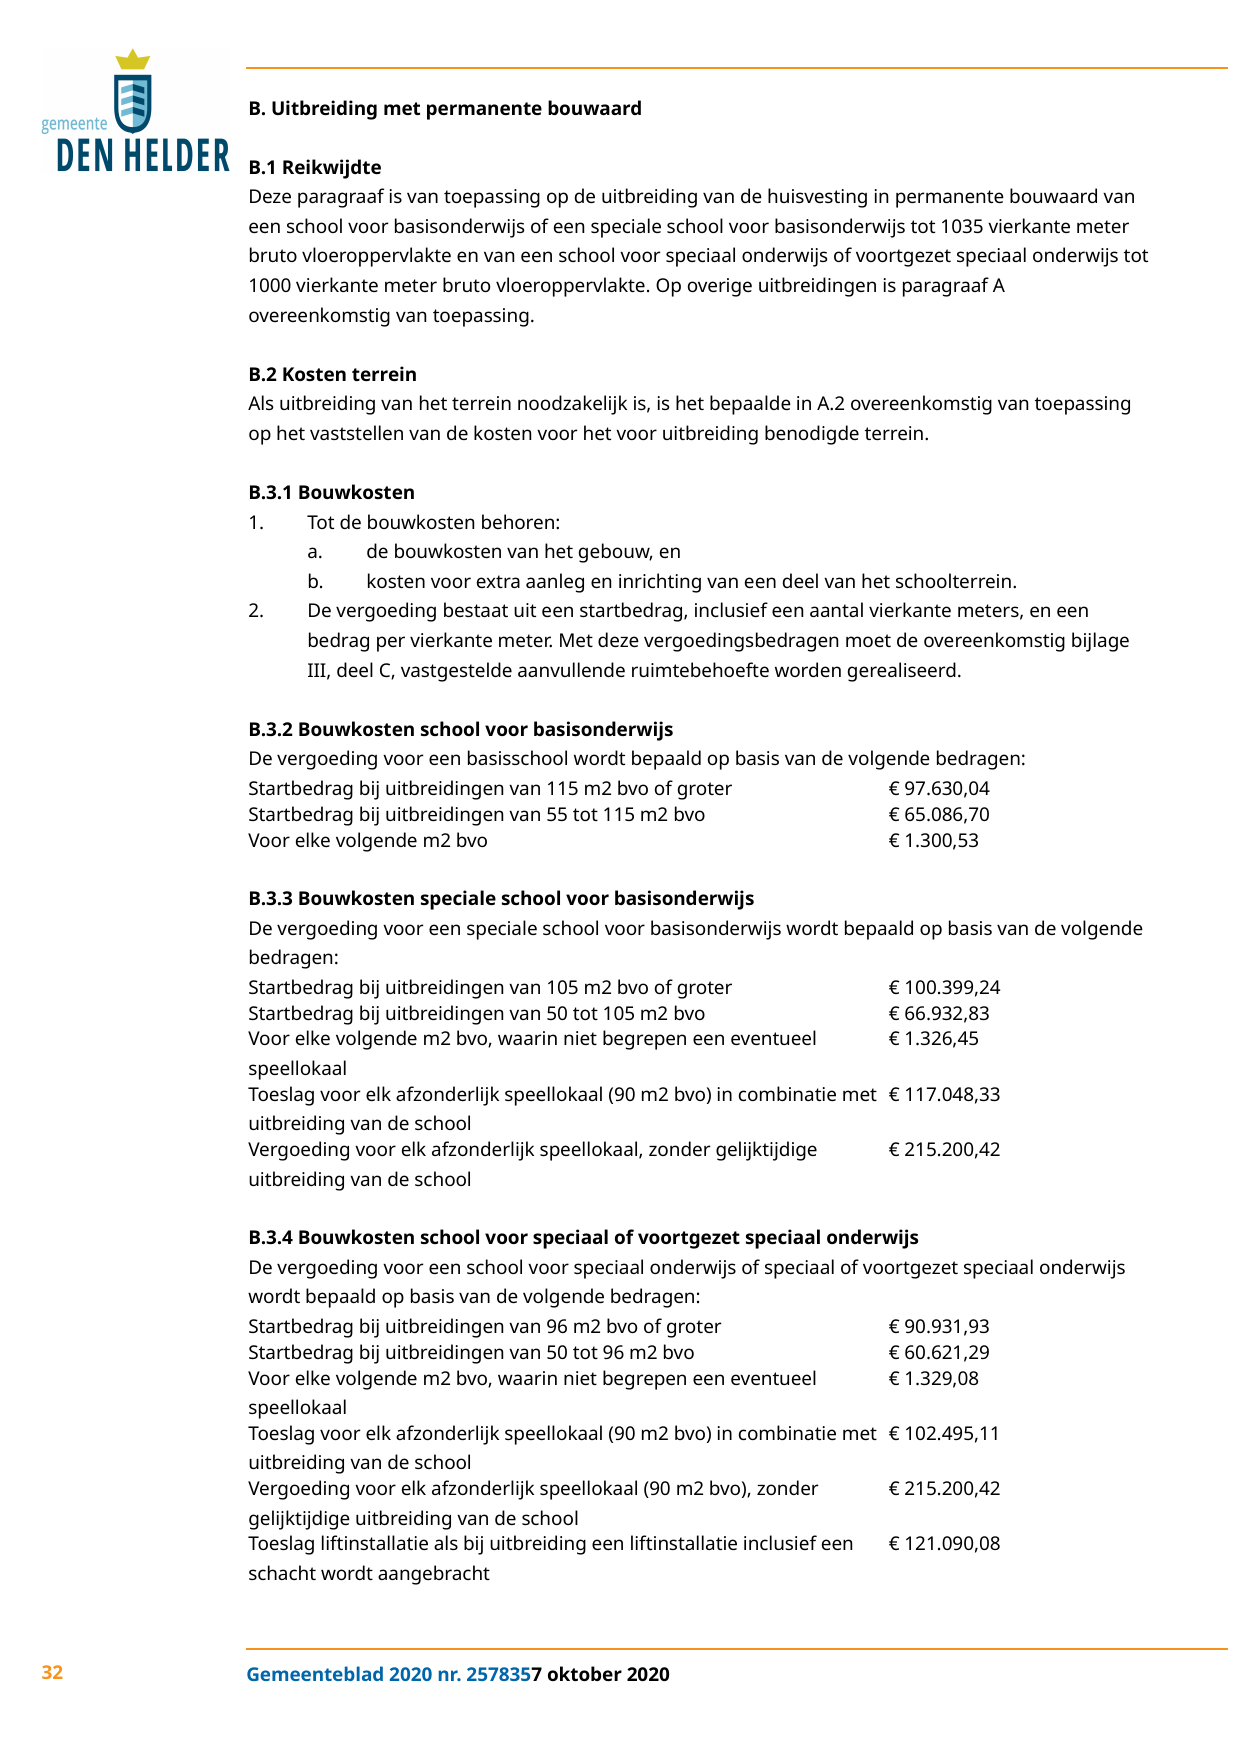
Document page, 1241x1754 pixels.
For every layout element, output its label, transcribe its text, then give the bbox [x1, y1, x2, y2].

table_cell € 60.621,29 [889, 1339, 1152, 1365]
table_cell Startbedrag bij uitbreidingen van 50 tot 96 m2 bvo [248, 1339, 888, 1365]
text De vergoeding voor een basisschool wordt bepaald op basis van de volgende bedragen: [248, 746, 1152, 771]
text De vergoeding voor een speciale school voor basisonderwijs wordt bepaald op basis van de volgende bedragen: [248, 915, 1152, 970]
text B.3.2 Bouwkosten school voor basisonderwijs [248, 716, 1152, 742]
table_cell € 121.090,08 [889, 1531, 1152, 1586]
table_cell Voor elke volgende m2 bvo, waarin niet begrepen een eventueel speellokaal [248, 1026, 888, 1081]
table_cell Startbedrag bij uitbreidingen van 50 tot 105 m2 bvo [248, 1000, 888, 1026]
table_cell € 1.326,45 [889, 1026, 1152, 1081]
table_header Startbedrag bij uitbreidingen van 105 m2 bvo of groter [248, 974, 888, 1000]
table_cell € 66.932,83 [889, 1000, 1152, 1026]
table_cell Voor elke volgende m2 bvo, waarin niet begrepen een eventueel speellokaal [248, 1365, 888, 1420]
list De vergoeding bestaat uit een startbedrag, inclusief een aantal vierkante meters, en een bedrag per vierkante meter. Met deze vergoedingsbedragen moet de overeenkomstig bijlage III, deel C, vastgestelde aanvullende ruimtebehoefte worden gerealiseerd. [248, 598, 1152, 683]
table_cell Vergoeding voor elk afzonderlijk speellokaal (90 m2 bvo), zonder gelijktijdige uitbreiding van de school [248, 1475, 888, 1531]
table_cell € 1.329,08 [889, 1365, 1152, 1420]
list de bouwkosten van het gebouw, en [307, 538, 1152, 564]
picture [182, 144, 187, 165]
picture [220, 160, 224, 172]
table_header Startbedrag bij uitbreidingen van 115 m2 bvo of groter [248, 775, 888, 801]
table_header Startbedrag bij uitbreidingen van 96 m2 bvo of groter [248, 1313, 888, 1339]
picture [63, 144, 68, 165]
picture [100, 154, 106, 172]
text B.3.3 Bouwkosten speciale school voor basisonderwijs [248, 885, 1152, 911]
table_cell Toeslag voor elk afzonderlijk speellokaal (90 m2 bvo) in combinatie met uitbreiding van de school [248, 1081, 888, 1136]
text B.1 Reikwijdte [248, 154, 1152, 180]
table_cell € 65.086,70 [889, 801, 1152, 827]
table_header € 90.931,93 [889, 1313, 1152, 1339]
table_cell € 102.495,11 [889, 1420, 1152, 1475]
text B.3.4 Bouwkosten school voor speciaal of voortgezet speciaal onderwijs [248, 1224, 1152, 1250]
list Tot de bouwkosten behoren: [248, 509, 1152, 535]
text Als uitbreiding van het terrein noodzakelijk is, is het bepaalde in A.2 overeenkomstig van toepassing op het vaststellen van de kosten voor het voor uitbreiding benodigde terrein. [248, 391, 1152, 446]
table_cell € 215.200,42 [889, 1475, 1152, 1531]
table_header € 100.399,24 [889, 974, 1152, 1000]
table_cell € 117.048,33 [889, 1081, 1152, 1136]
text B. Uitbreiding met permanente bouwaard [248, 95, 1152, 121]
table_cell € 215.200,42 [889, 1136, 1152, 1192]
text B.3.1 Bouwkosten [248, 479, 1152, 505]
table_cell Toeslag voor elk afzonderlijk speellokaal (90 m2 bvo) in combinatie met uitbreiding van de school [248, 1420, 888, 1475]
text B.2 Kosten terrein [248, 361, 1152, 387]
picture [130, 157, 135, 172]
table_cell Toeslag liftinstallatie als bij uitbreiding een liftinstallatie inclusief een schacht wordt aangebracht [248, 1531, 888, 1586]
text Deze paragraaf is van toepassing op de uitbreiding van de huisvesting in permanente bouwaard van een school voor basisonderwijs of een speciale school voor basisonderwijs tot 1035 vierkante meter bruto vloeroppervlakte en van een school voor speciaal onderwijs of voortgezet speciaal onderwijs tot 1000 vierkante meter bruto vloeroppervlakte. Op overige uitbreidingen is paragraaf A overeenkomstig van toepassing. [248, 183, 1152, 328]
table_cell € 1.300,53 [889, 827, 1152, 852]
table_cell Voor elke volgende m2 bvo [248, 827, 888, 852]
table_cell Vergoeding voor elk afzonderlijk speellokaal, zonder gelijktijdige uitbreiding van de school [248, 1136, 888, 1192]
table_cell Startbedrag bij uitbreidingen van 55 tot 115 m2 bvo [248, 801, 888, 827]
picture [41, 47, 231, 172]
table_header € 97.630,04 [889, 775, 1152, 801]
text De vergoeding voor een school voor speciaal onderwijs of speciaal of voortgezet speciaal onderwijs wordt bepaald op basis van de volgende bedragen: [248, 1254, 1152, 1309]
list kosten voor extra aanleg en inrichting van een deel van het schoolterrein. [307, 568, 1152, 594]
